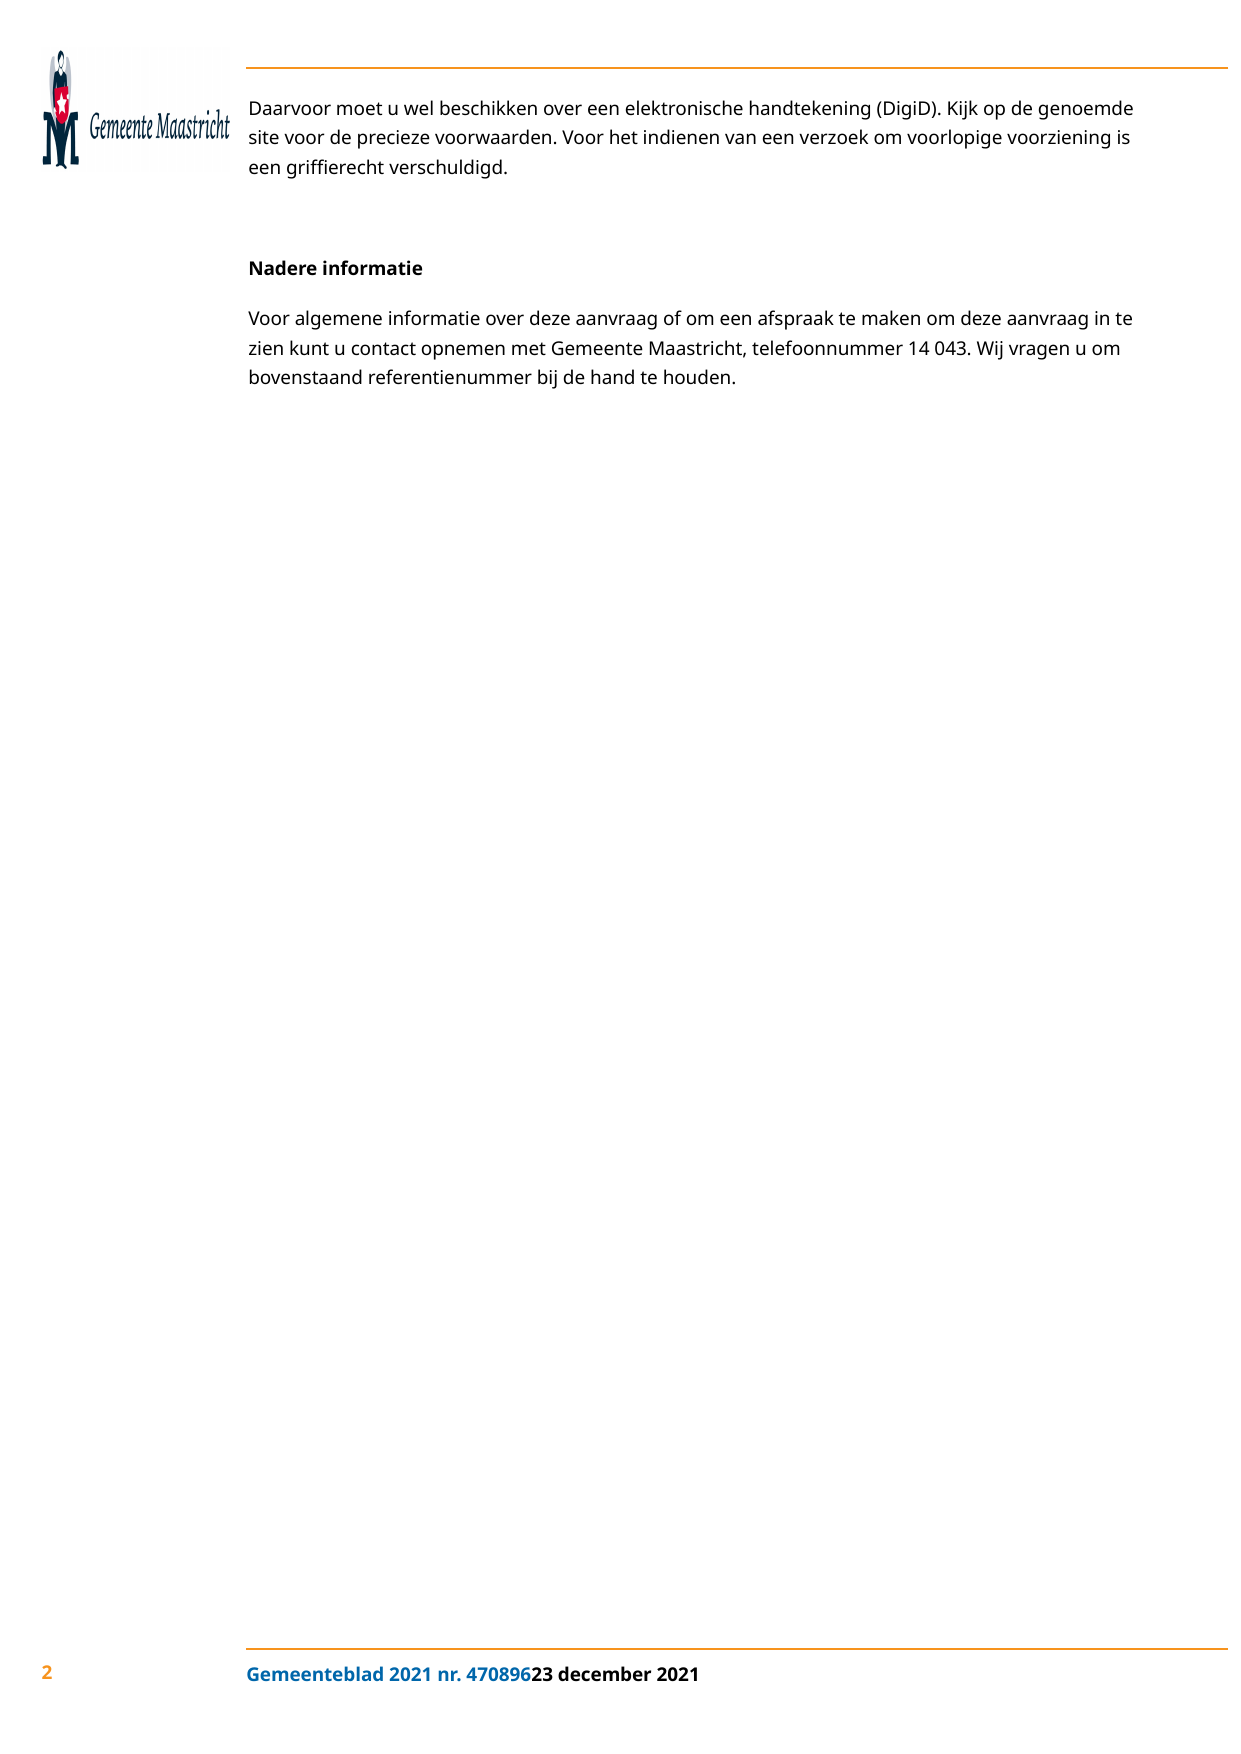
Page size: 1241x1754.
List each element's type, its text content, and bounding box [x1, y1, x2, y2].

picture [41, 47, 231, 172]
text Nadere informatie [248, 255, 1152, 281]
text Daarvoor moet u wel beschikken over een elektronische handtekening (DigiD). Kijk op de genoemde site voor de precieze voorwaarden. Voor het indienen van een verzoek om voorlopige voorziening is een griffierecht verschuldigd. [248, 95, 1152, 180]
text Voor algemene informatie over deze aanvraag of om een afspraak te maken om deze aanvraag in te zien kunt u contact opnemen met Gemeente Maastricht, telefoonnummer 14 043. Wij vragen u om bovenstaand referentienummer bij de hand te houden. [248, 305, 1152, 390]
